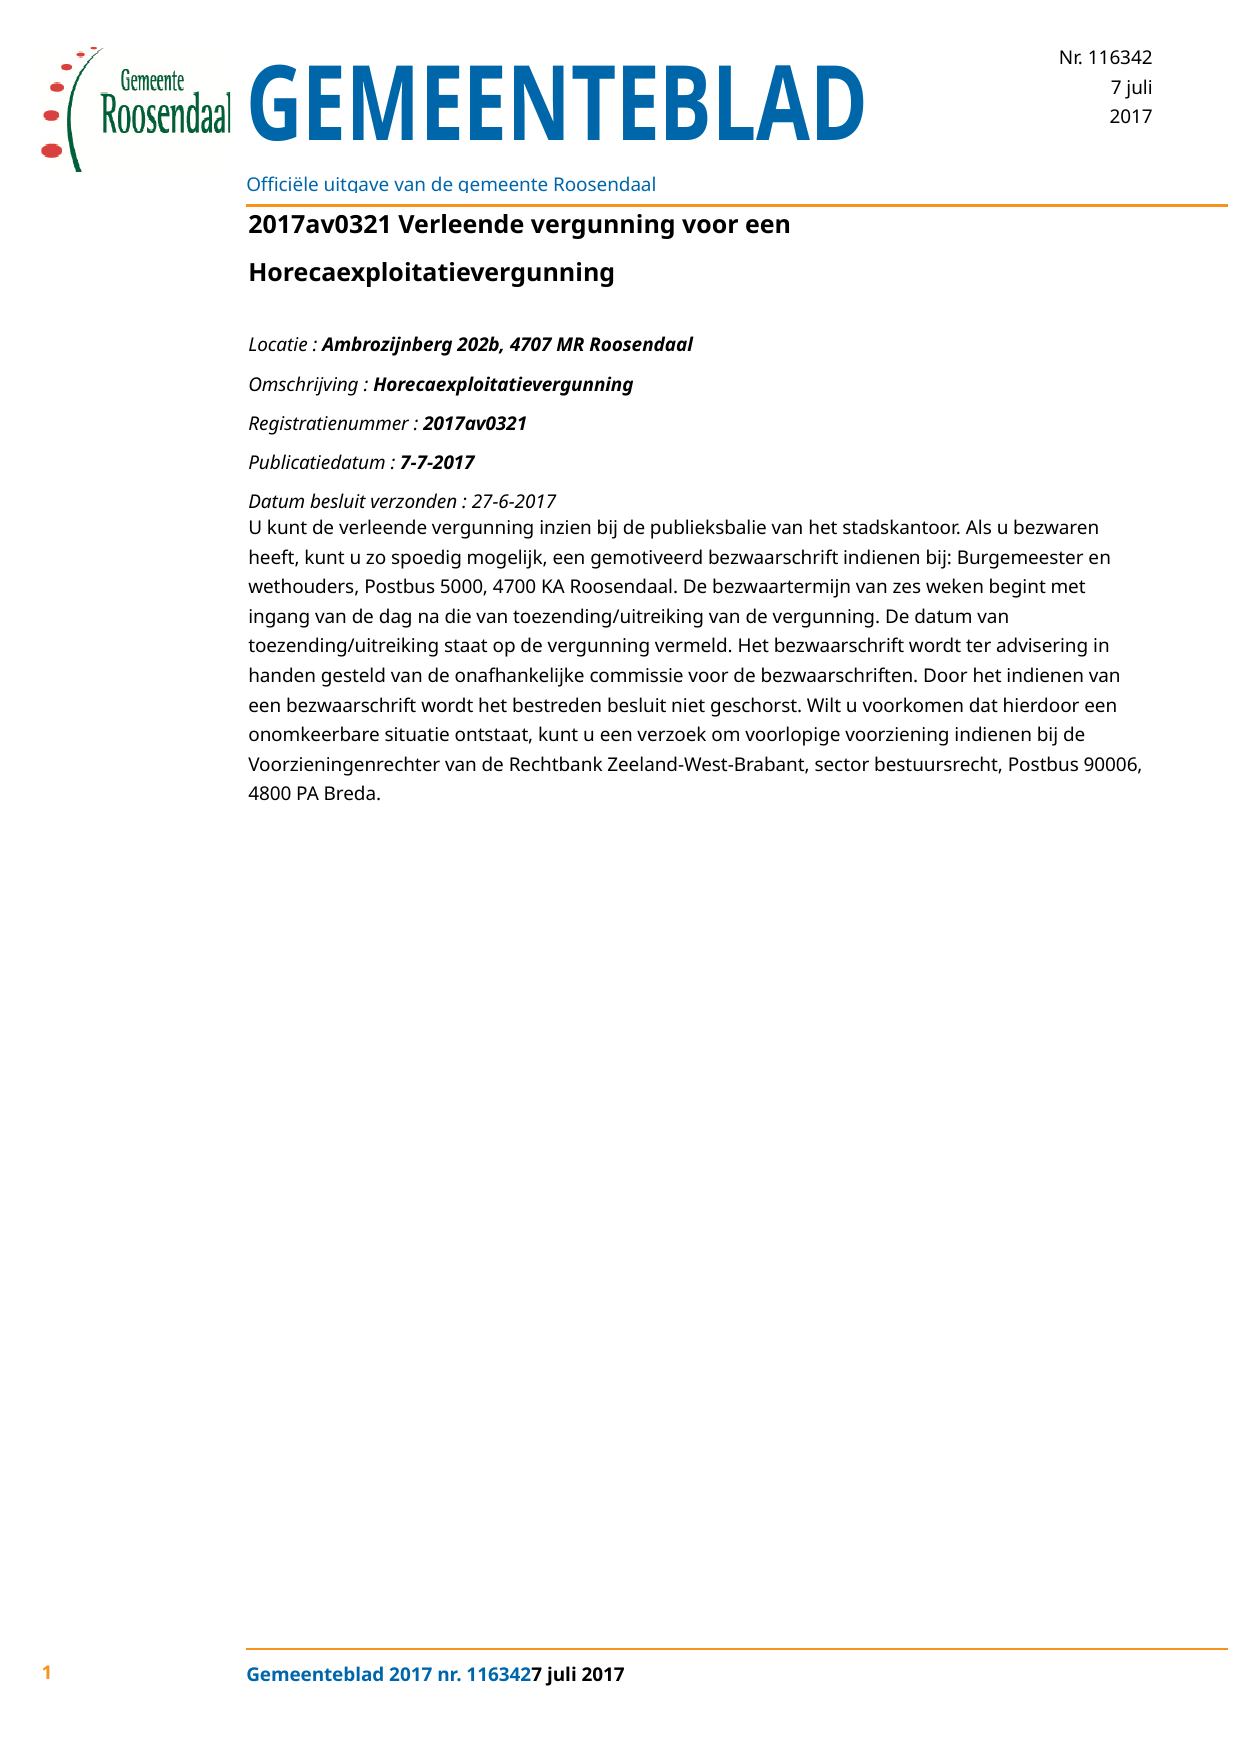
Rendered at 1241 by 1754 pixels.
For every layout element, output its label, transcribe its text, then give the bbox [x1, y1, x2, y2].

text Omschrijving : Horecaexploitatievergunning [248, 371, 1152, 396]
text Registratienummer : 2017av0321 [248, 410, 1152, 436]
text Publicatiedatum : 7-7-2017 [248, 449, 1152, 475]
picture [41, 47, 231, 172]
text Datum besluit verzonden : 27-6-2017 [248, 488, 1152, 514]
text U kunt de verleende vergunning inzien bij de publieksbalie van het stadskantoor. Als u bezwaren heeft, kunt u zo spoedig mogelijk, een gemotiveerd bezwaarschrift indienen bij: Burgemeester en wethouders, Postbus 5000, 4700 KA Roosendaal. De bezwaartermijn van zes weken begint met ingang van de dag na die van toezending/uitreiking van de vergunning. De datum van toezending/uitreiking staat op de vergunning vermeld. Het bezwaarschrift wordt ter advisering in handen gesteld van de onafhankelijke commissie voor de bezwaarschriften. Door het indienen van een bezwaarschrift wordt het bestreden besluit niet geschorst. Wilt u voorkomen dat hierdoor een onomkeerbare situatie ontstaat, kunt u een verzoek om voorlopige voorziening indienen bij de Voorzieningenrechter van de Rechtbank Zeeland-West-Brabant, sector bestuursrecht, Postbus 90006, 4800 PA Breda. [248, 514, 1152, 806]
text 2017av0321 Verleende vergunning voor een Horecaexploitatievergunning [248, 207, 1152, 288]
text Locatie : Ambrozijnberg 202b, 4707 MR Roosendaal [248, 331, 1152, 357]
